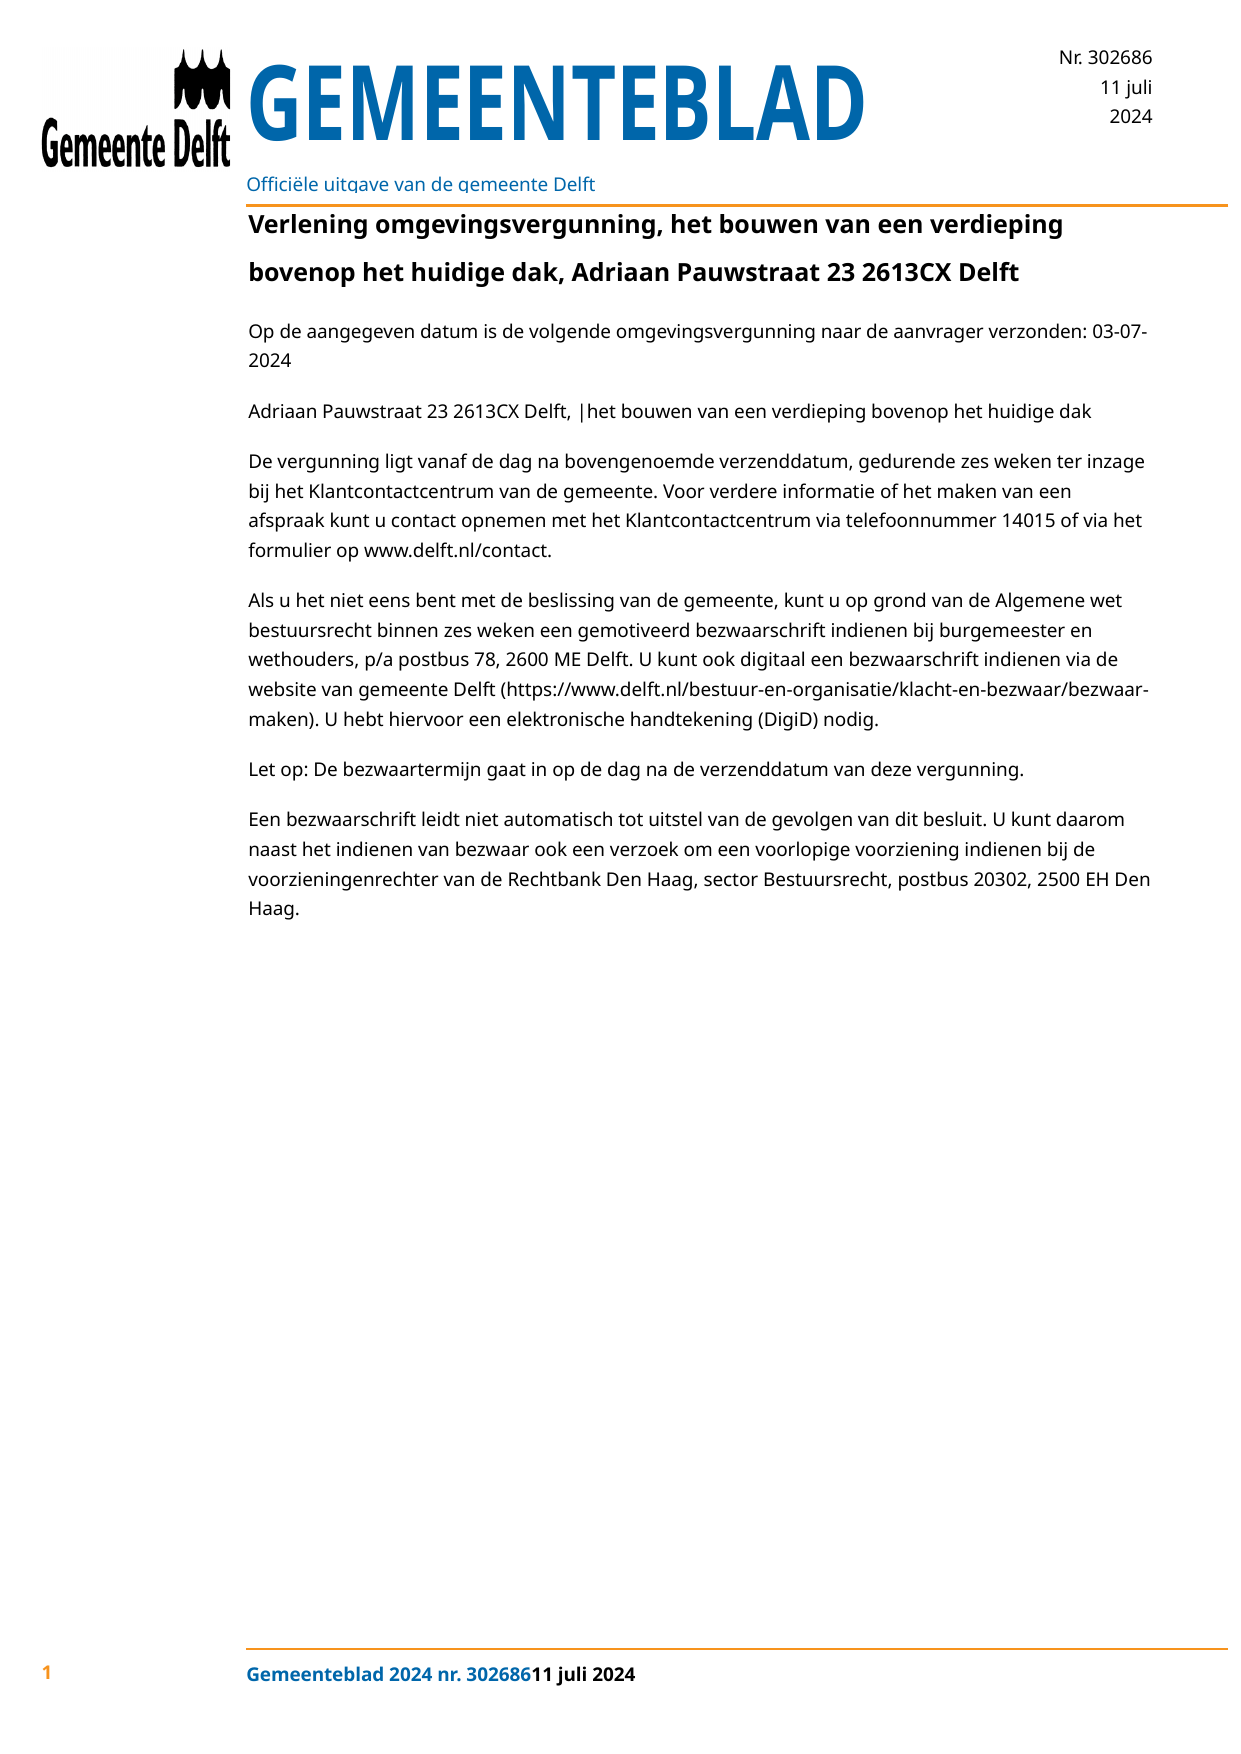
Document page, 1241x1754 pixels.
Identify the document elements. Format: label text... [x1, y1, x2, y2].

text Let op: De bezwaartermijn gaat in op de dag na de verzenddatum van deze vergunning. [248, 756, 1152, 782]
text Als u het niet eens bent met de beslissing van de gemeente, kunt u op grond van de Algemene wet bestuursrecht binnen zes weken een gemotiveerd bezwaarschrift indienen bij burgemeester en wethouders, p/a postbus 78, 2600 ME Delft. U kunt ook digitaal een bezwaarschrift indienen via de website van gemeente Delft (https://www.delft.nl/bestuur-en-organisatie/klacht-en-bezwaar/bezwaar-maken). U hebt hiervoor een elektronische handtekening (DigiD) nodig. [248, 587, 1152, 732]
text Een bezwaarschrift leidt niet automatisch tot uitstel van de gevolgen van dit besluit. U kunt daarom naast het indienen van bezwaar ook een verzoek om een voorlopige voorziening indienen bij de voorzieningenrechter van de Rechtbank Den Haag, sector Bestuursrecht, postbus 20302, 2500 EH Den Haag. [248, 807, 1152, 921]
text Adriaan Pauwstraat 23 2613CX Delft, |het bouwen van een verdieping bovenop het huidige dak [248, 398, 1152, 424]
text Op de aangegeven datum is de volgende omgevingsvergunning naar de aanvrager verzonden: 03-07-2024 [248, 318, 1152, 373]
text Verlening omgevingsvergunning, het bouwen van een verdieping bovenop het huidige dak, Adriaan Pauwstraat 23 2613CX Delft [248, 207, 1152, 288]
text De vergunning ligt vanaf de dag na bovengenoemde verzenddatum, gedurende zes weken ter inzage bij het Klantcontactcentrum van de gemeente. Voor verdere informatie of het maken van een afspraak kunt u contact opnemen met het Klantcontactcentrum via telefoonnummer 14015 of via het formulier op www.delft.nl/contact. [248, 448, 1152, 563]
picture [41, 47, 231, 172]
